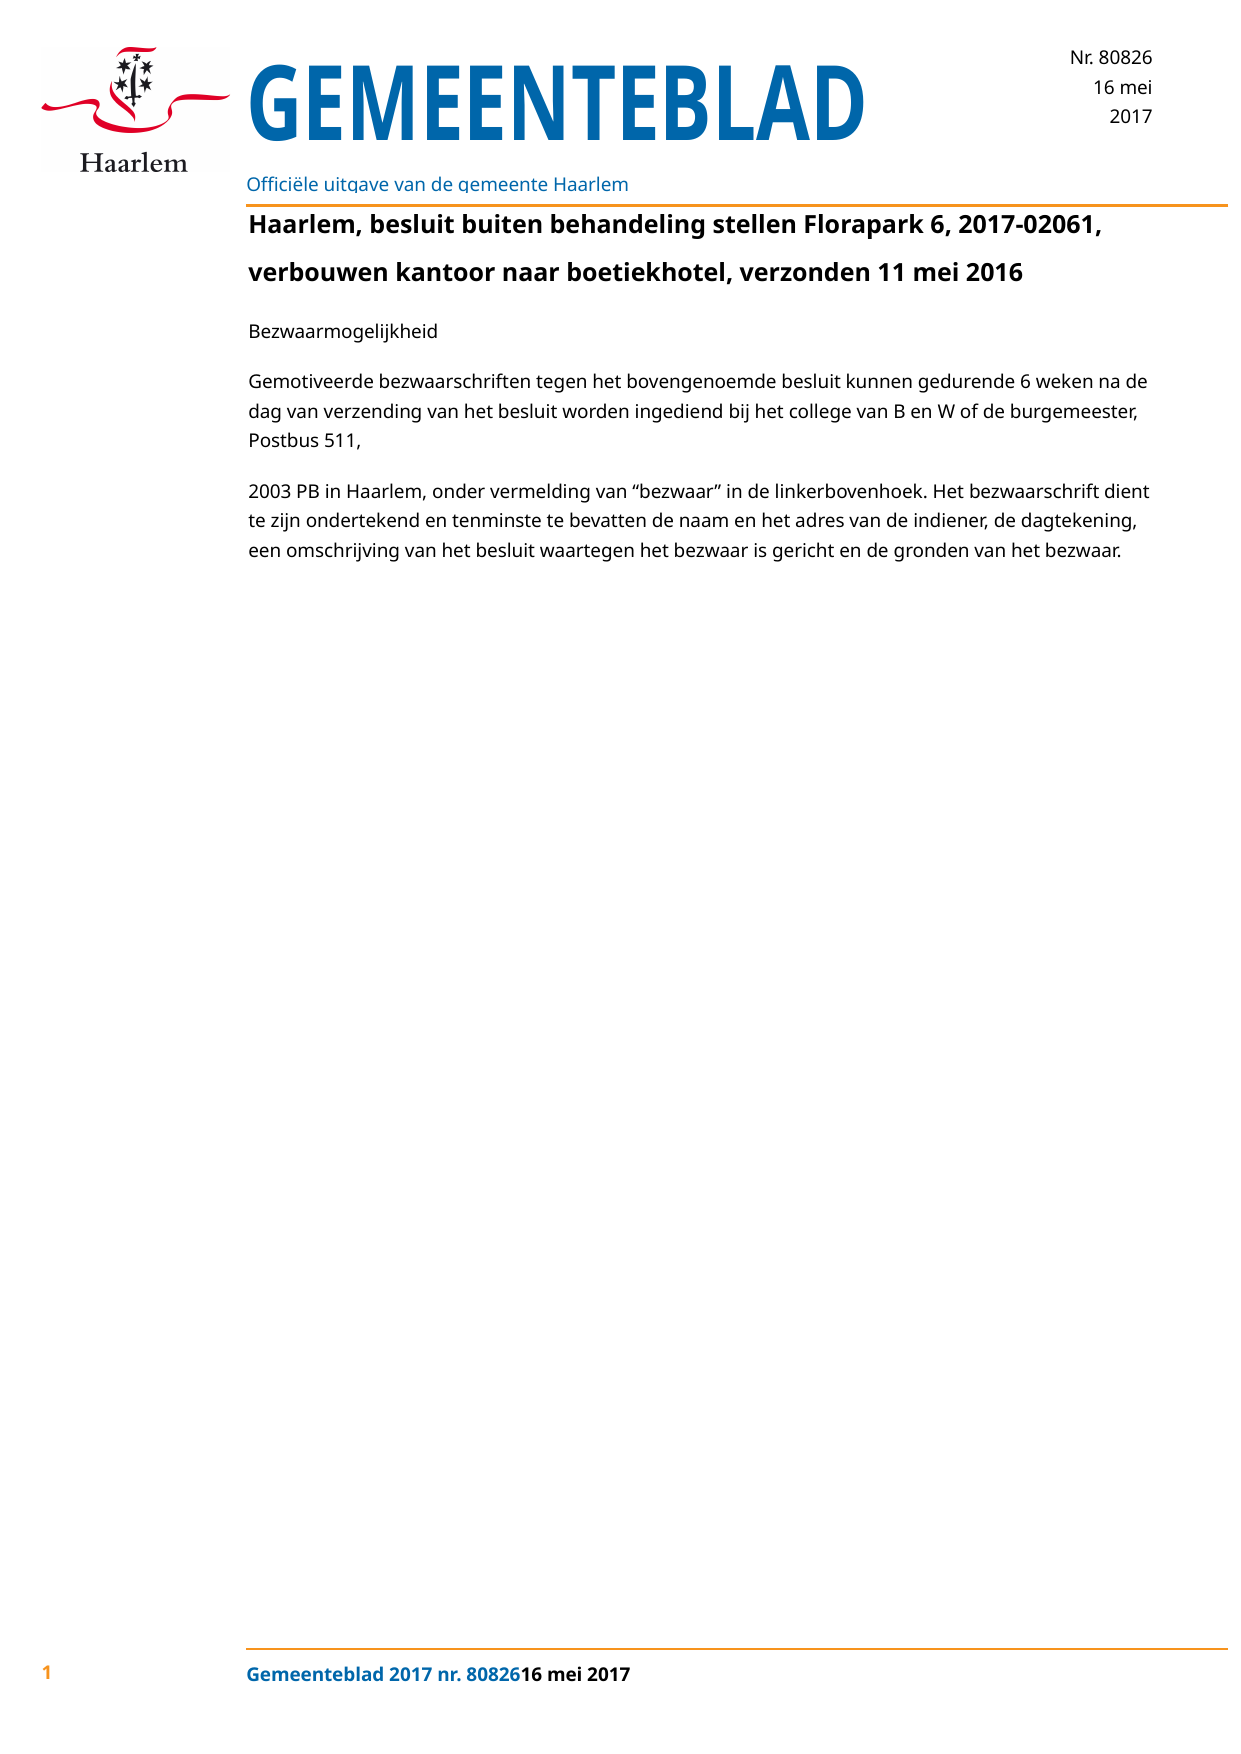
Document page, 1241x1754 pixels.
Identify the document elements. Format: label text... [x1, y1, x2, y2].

text 2003 PB in Haarlem, onder vermelding van “bezwaar” in de linkerbovenhoek. Het bezwaarschrift dient te zijn ondertekend en tenminste te bevatten de naam en het adres van de indiener, de dagtekening, een omschrijving van het besluit waartegen het bezwaar is gericht en de gronden van het bezwaar. [248, 478, 1152, 563]
text Haarlem, besluit buiten behandeling stellen Florapark 6, 2017-02061, verbouwen kantoor naar boetiekhotel, verzonden 11 mei 2016 [248, 207, 1152, 288]
text Gemotiveerde bezwaarschriften tegen het bovengenoemde besluit kunnen gedurende 6 weken na de dag van verzending van het besluit worden ingediend bij het college van B en W of de burgemeester, Postbus 511, [248, 368, 1152, 453]
picture [41, 47, 231, 172]
text Bezwaarmogelijkheid [248, 318, 1152, 344]
